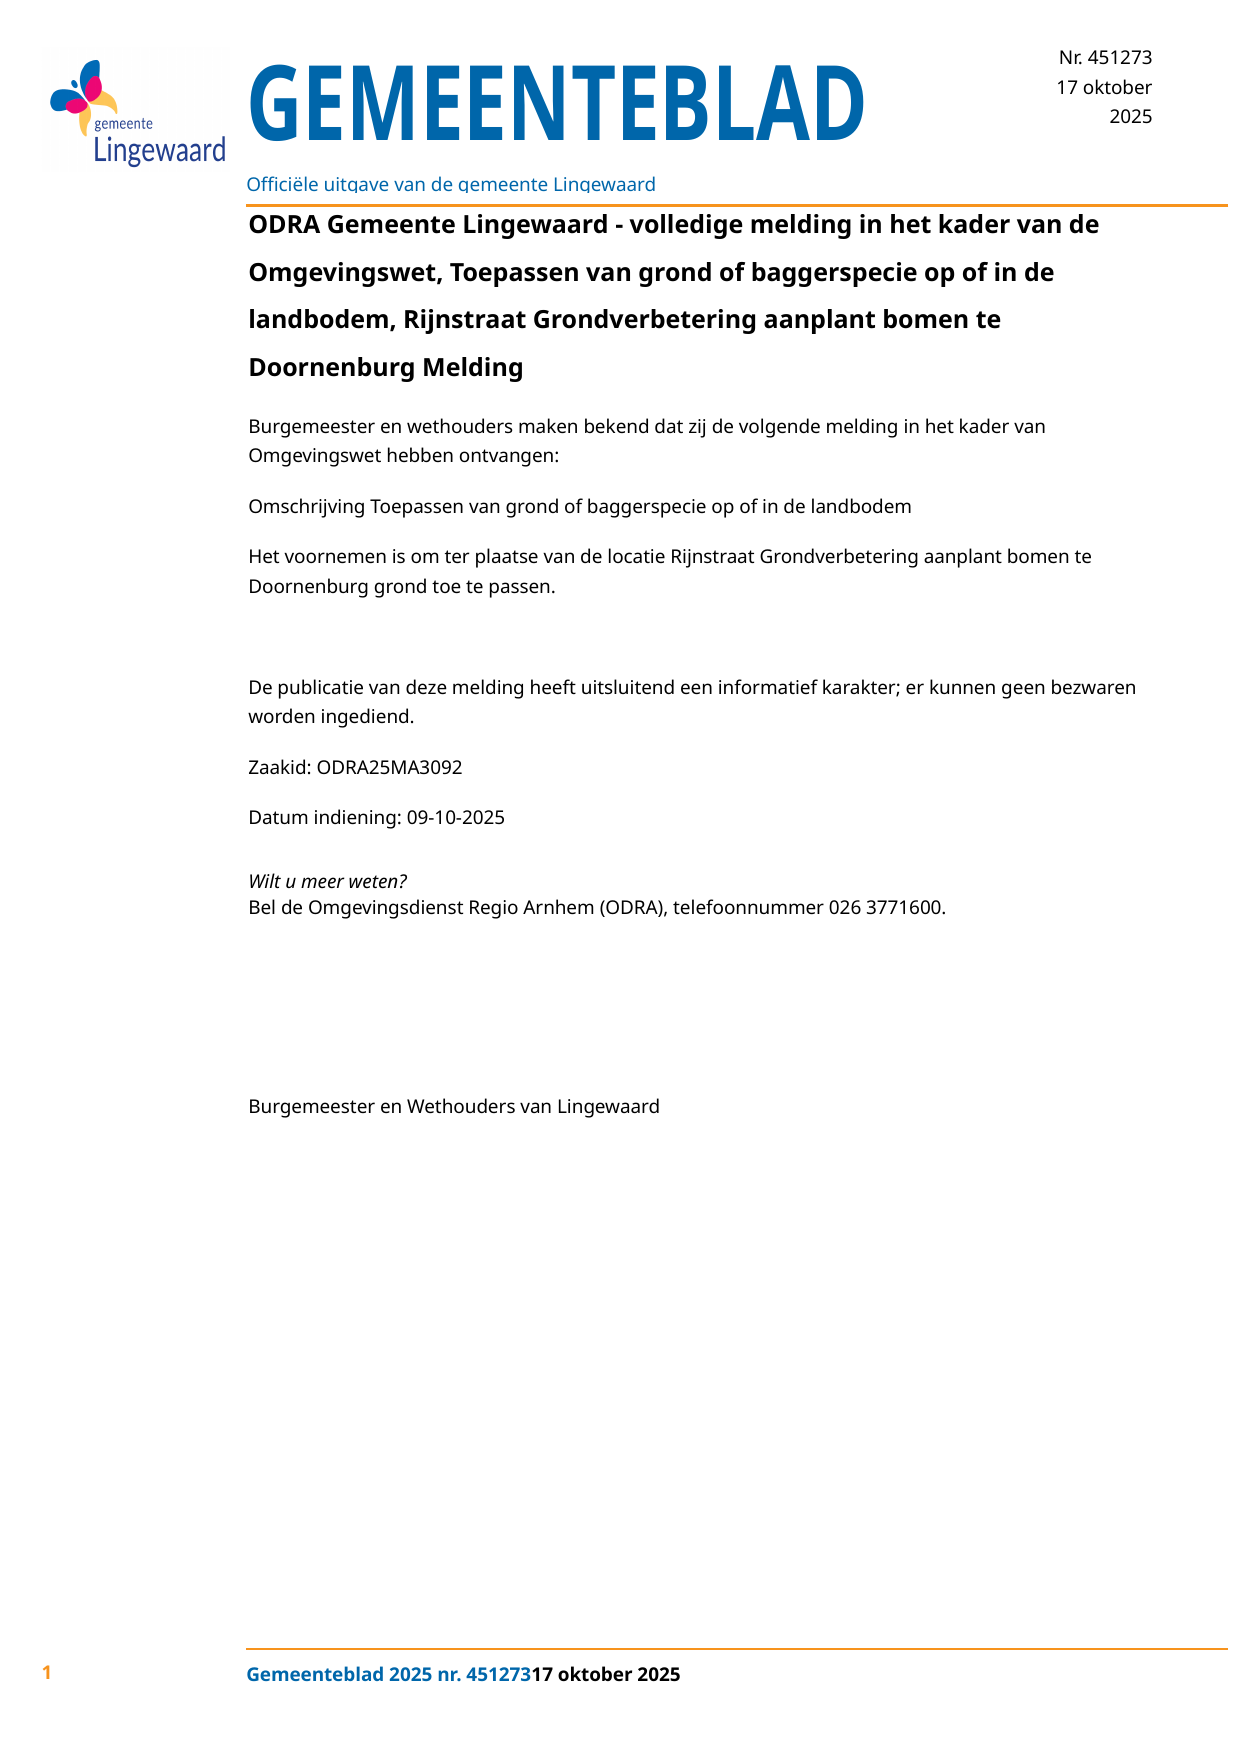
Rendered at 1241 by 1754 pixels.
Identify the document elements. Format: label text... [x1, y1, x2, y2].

text Burgemeester en wethouders maken bekend dat zij de volgende melding in het kader van Omgevingswet hebben ontvangen: [248, 413, 1152, 468]
text Wilt u meer weten? [248, 868, 1152, 894]
text Omschrijving Toepassen van grond of baggerspecie op of in de landbodem [248, 493, 1152, 519]
text Bel de Omgevingsdienst Regio Arnhem (ODRA), telefoonnummer 026 3771600. [248, 894, 1152, 920]
text Burgemeester en Wethouders van Lingewaard [248, 1093, 1152, 1119]
text Het voornemen is om ter plaatse van de locatie Rijnstraat Grondverbetering aanplant bomen te Doornenburg grond toe te passen. [248, 543, 1152, 599]
picture [41, 47, 231, 172]
text Datum indiening: 09-10-2025 [248, 804, 1152, 830]
text De publicatie van deze melding heeft uitsluitend een informatief karakter; er kunnen geen bezwaren worden ingediend. [248, 674, 1152, 729]
text ODRA Gemeente Lingewaard - volledige melding in het kader van de Omgevingswet, Toepassen van grond of baggerspecie op of in de landbodem, Rijnstraat Grondverbetering aanplant bomen te Doornenburg Melding [248, 207, 1152, 384]
text Zaakid: ODRA25MA3092 [248, 754, 1152, 780]
